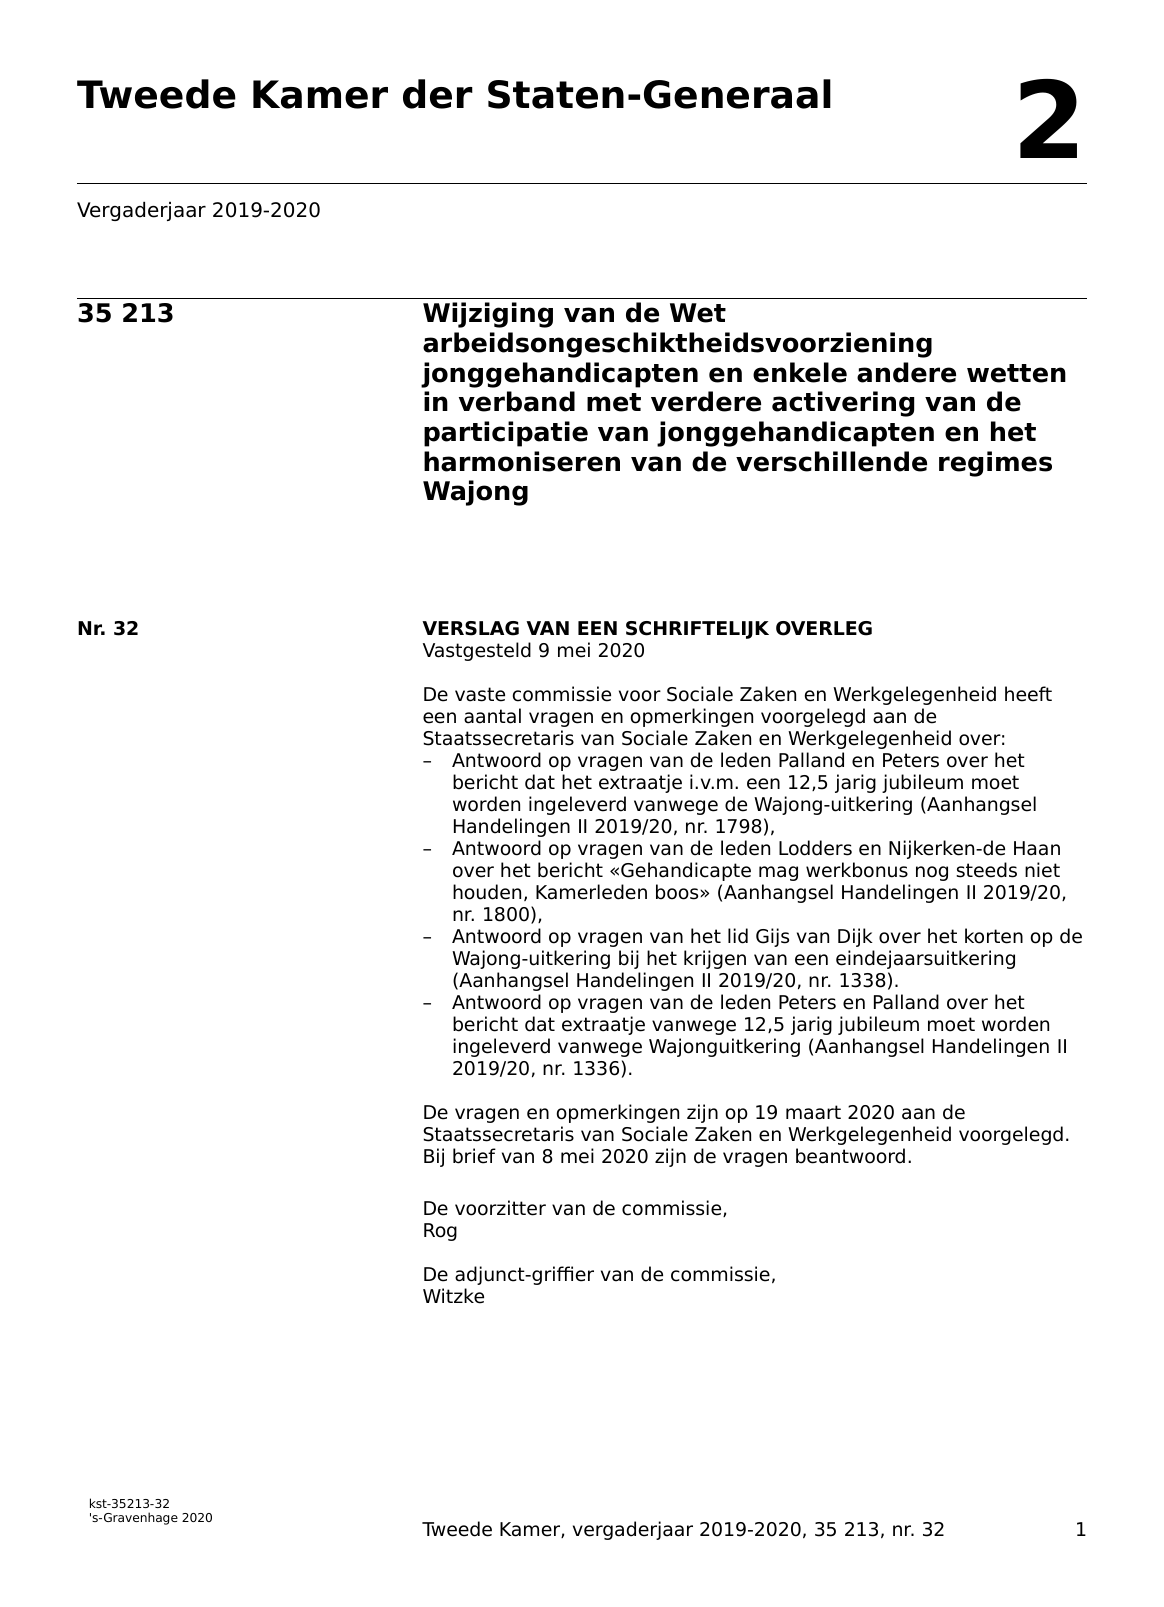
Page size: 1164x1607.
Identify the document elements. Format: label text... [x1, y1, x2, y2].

text – Antwoord op vragen van de leden Palland en Peters over het bericht dat het extraatje i.v.m. een 12,5 jarig jubileum moet worden ingeleverd vanwege de Wajong-uitkering (Aanhangsel Handelingen II 2019/20, nr. 1798), [422, 750, 1087, 838]
subtitle Nr. 32 VERSLAG VAN EEN SCHRIFTELIJK OVERLEG [77, 618, 1087, 640]
text De voorzitter van de commissie, Rog [422, 1198, 1087, 1242]
text – Antwoord op vragen van de leden Peters en Palland over het bericht dat extraatje vanwege 12,5 jarig jubileum moet worden ingeleverd vanwege Wajonguitkering (Aanhangsel Handelingen II 2019/20, nr. 1336). [422, 992, 1087, 1079]
text De vaste commissie voor Sociale Zaken en Werkgelegenheid heeft een aantal vragen en opmerkingen voorgelegd aan de Staatssecretaris van Sociale Zaken en Werkgelegenheid over: [422, 684, 1087, 750]
text – Antwoord op vragen van de leden Lodders en Nijkerken-de Haan over het bericht «Gehandicapte mag werkbonus nog steeds niet houden, Kamerleden boos» (Aanhangsel Handelingen II 2019/20, nr. 1800), [422, 838, 1087, 926]
text De adjunct-griffier van de commissie, Witzke [422, 1264, 1087, 1308]
table_cell Vergaderjaar 2019-2020 [77, 184, 1087, 298]
text 's-Gravenhage 2020 [88, 1511, 323, 1525]
text Vastgesteld 9 mei 2020 [422, 640, 1087, 662]
table_header Tweede Kamer der Staten-Generaal [77, 59, 886, 183]
text – Antwoord op vragen van het lid Gijs van Dijk over het korten op de Wajong-uitkering bij het krijgen van een eindejaarsuitkering (Aanhangsel Handelingen II 2019/20, nr. 1338). [422, 926, 1087, 992]
text De vragen en opmerkingen zijn op 19 maart 2020 aan de Staatssecretaris van Sociale Zaken en Werkgelegenheid voorgelegd. Bij brief van 8 mei 2020 zijn de vragen beantwoord. [422, 1102, 1087, 1168]
subtitle 35 213 Wijziging van de Wet arbeidsongeschiktheidsvoorziening jonggehandicapten en enkele andere wetten in verband met verdere activering van de participatie van jonggehandicapten en het harmoniseren van de verschillende regimes Wajong [77, 299, 1087, 507]
text kst-35213-32 [88, 1497, 323, 1511]
table_header 2 [886, 59, 1087, 183]
